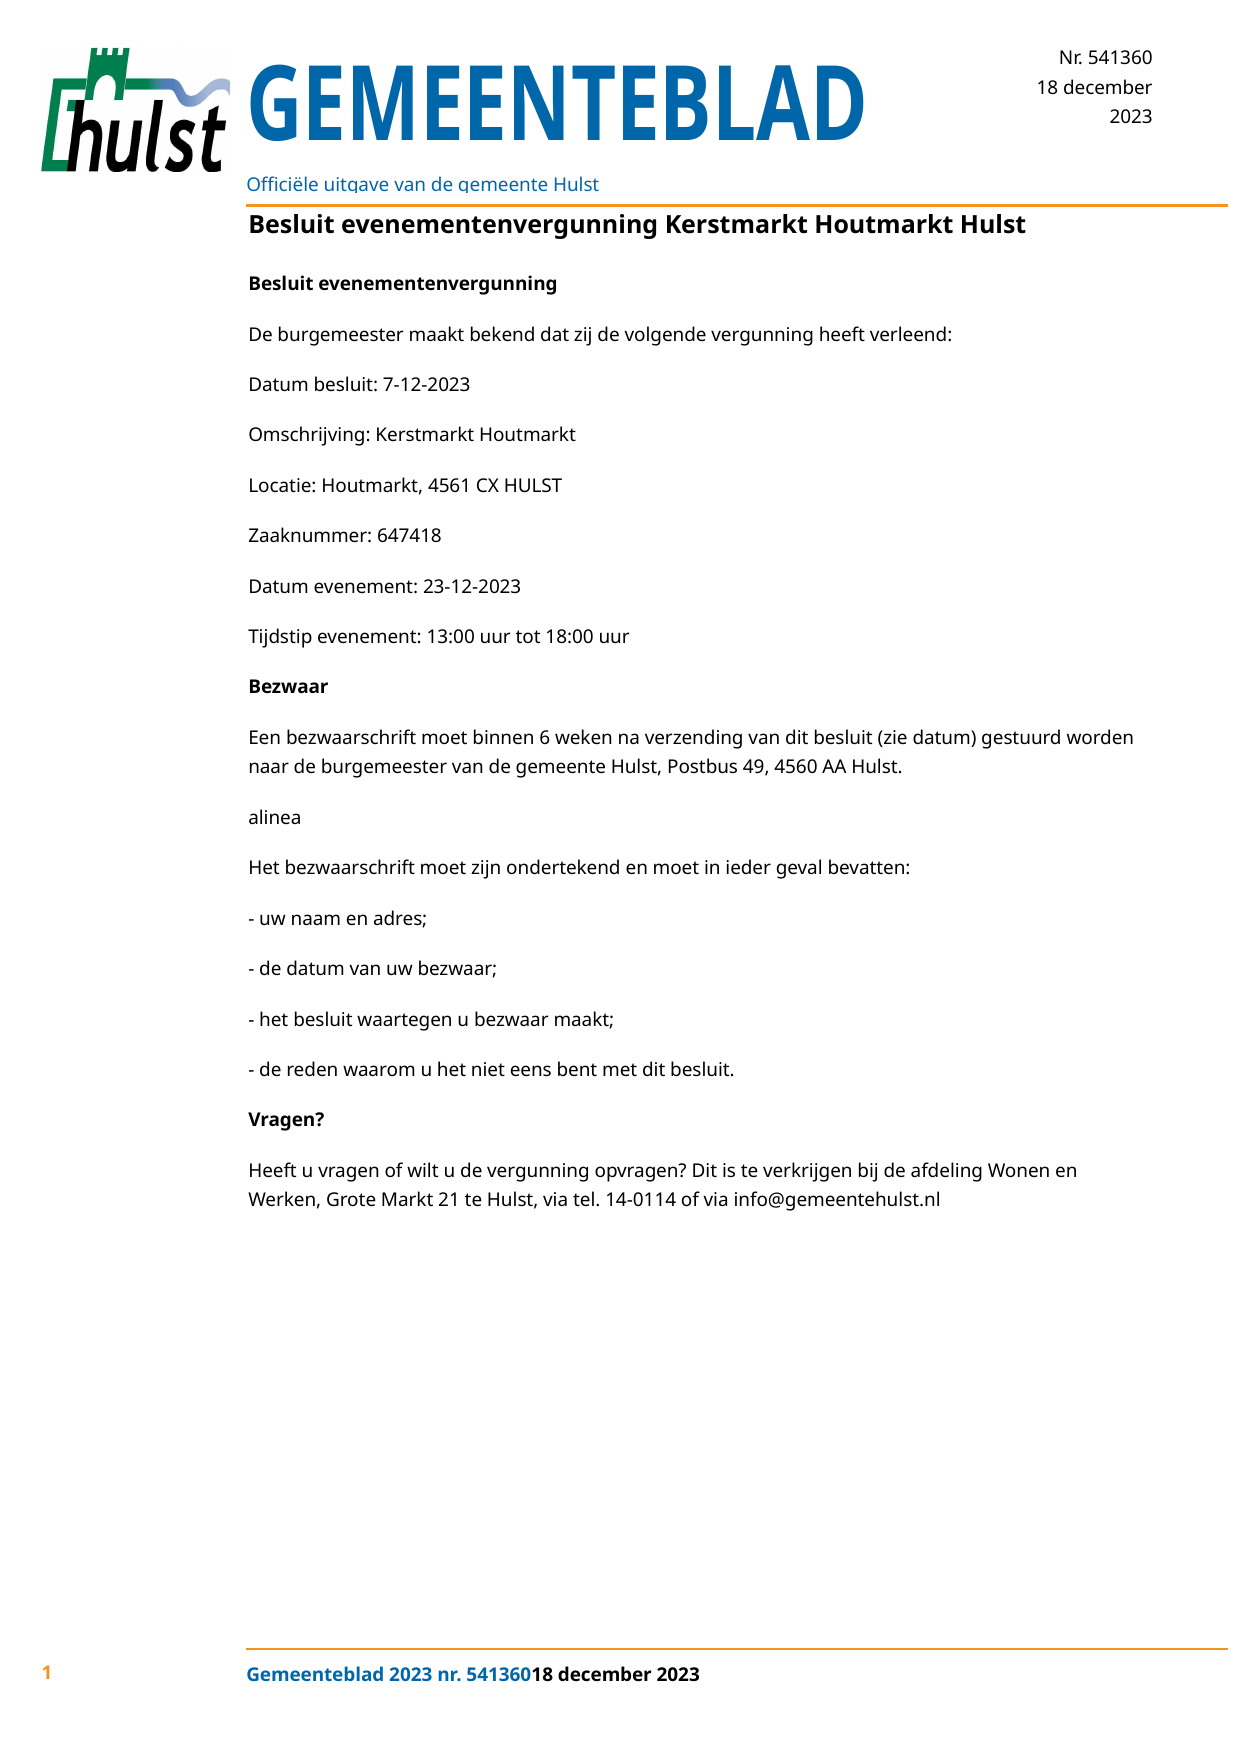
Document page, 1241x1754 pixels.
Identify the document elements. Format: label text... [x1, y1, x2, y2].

text - de reden waarom u het niet eens bent met dit besluit. [248, 1056, 1152, 1082]
text Een bezwaarschrift moet binnen 6 weken na verzending van dit besluit (zie datum) gestuurd worden naar de burgemeester van de gemeente Hulst, Postbus 49, 4560 AA Hulst. [248, 724, 1152, 779]
text Datum evenement: 23-12-2023 [248, 573, 1152, 598]
picture [41, 47, 231, 172]
text alinea [248, 804, 1152, 830]
text Omschrijving: Kerstmarkt Houtmarkt [248, 422, 1152, 447]
text Datum besluit: 7-12-2023 [248, 371, 1152, 397]
text Heeft u vragen of wilt u de vergunning opvragen? Dit is te verkrijgen bij de afdeling Wonen en Werken, Grote Markt 21 te Hulst, via tel. 14-0114 of via info@gemeentehulst.nl [248, 1157, 1152, 1212]
text - uw naam en adres; [248, 905, 1152, 931]
text Locatie: Houtmarkt, 4561 CX HULST [248, 472, 1152, 498]
text Besluit evenementenvergunning Kerstmarkt Houtmarkt Hulst [248, 207, 1152, 241]
text Zaaknummer: 647418 [248, 522, 1152, 548]
text De burgemeester maakt bekend dat zij de volgende vergunning heeft verleend: [248, 321, 1152, 346]
text Tijdstip evenement: 13:00 uur tot 18:00 uur [248, 623, 1152, 649]
text Bezwaar [248, 674, 1152, 699]
text - de datum van uw bezwaar; [248, 955, 1152, 981]
text Besluit evenementenvergunning [248, 270, 1152, 296]
text Het bezwaarschrift moet zijn ondertekend en moet in ieder geval bevatten: [248, 854, 1152, 880]
text - het besluit waartegen u bezwaar maakt; [248, 1006, 1152, 1031]
text Vragen? [248, 1107, 1152, 1132]
